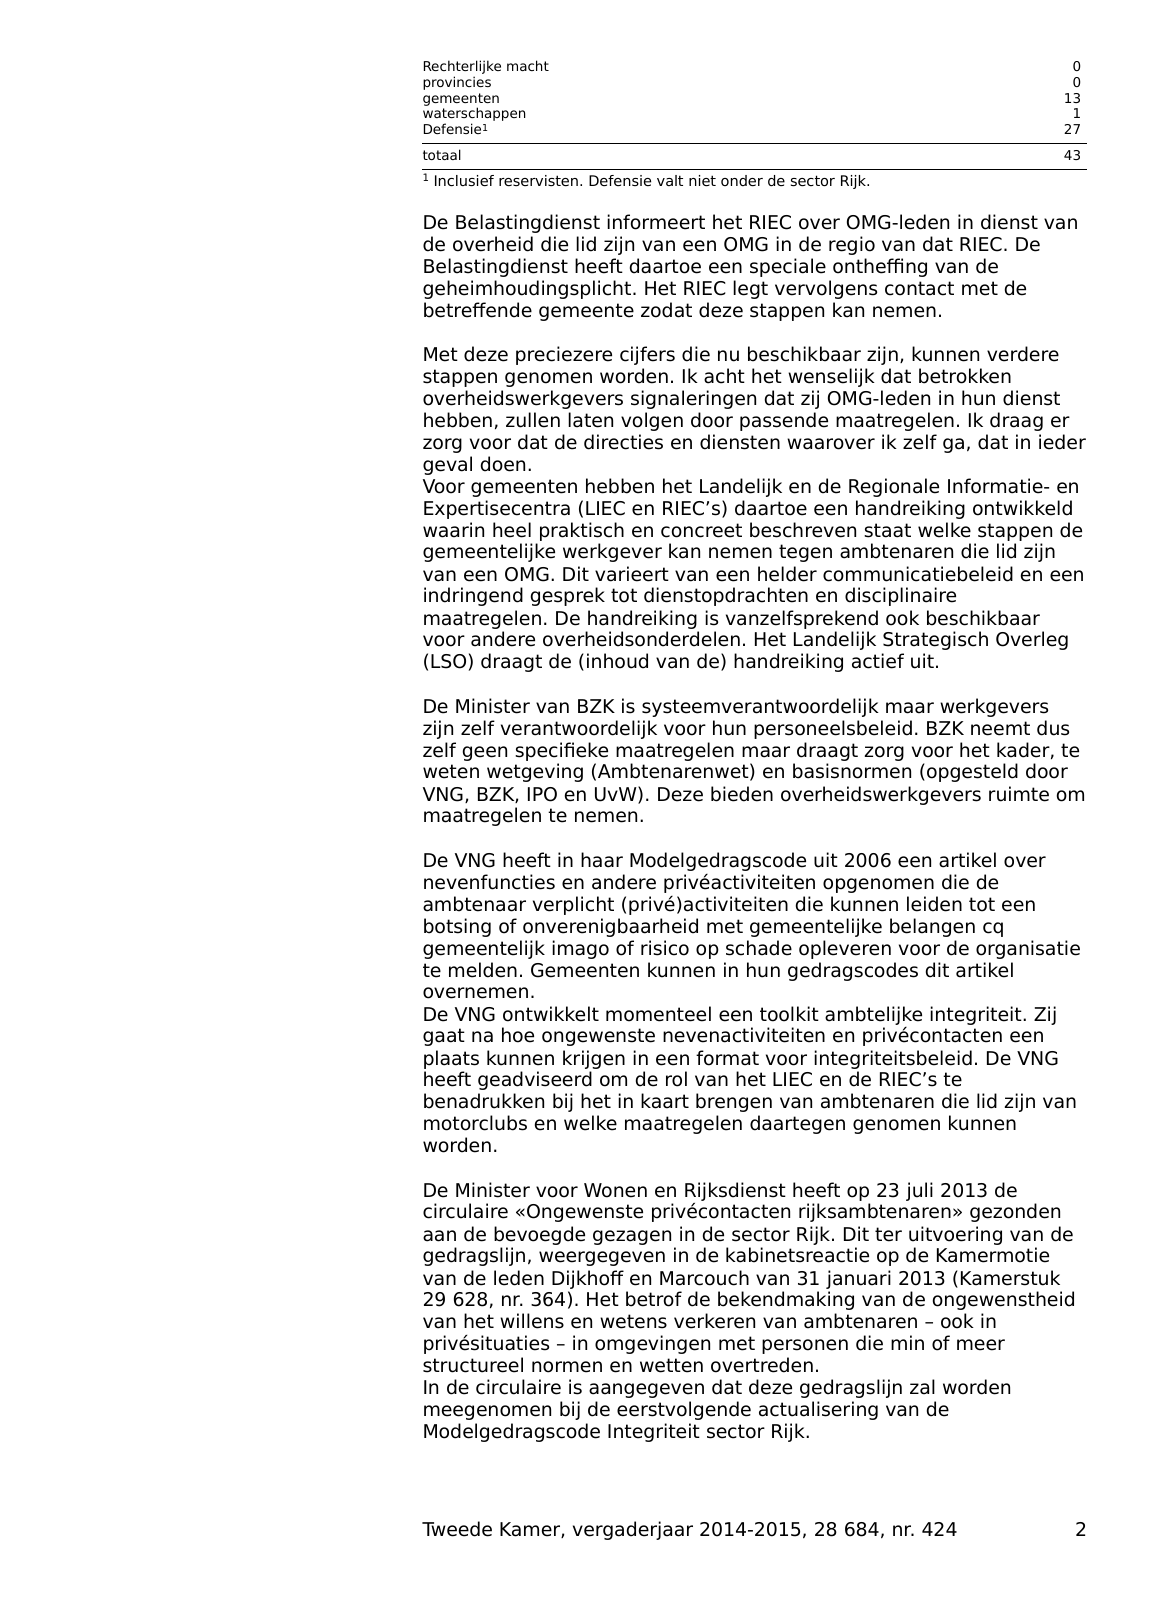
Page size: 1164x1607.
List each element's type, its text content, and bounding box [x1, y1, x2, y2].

text Voor gemeenten hebben het Landelijk en de Regionale Informatie- en Expertisecentra (LIEC en RIEC’s) daartoe een handreiking ontwikkeld waarin heel praktisch en concreet beschreven staat welke stappen de gemeentelijke werkgever kan nemen tegen ambtenaren die lid zijn van een OMG. Dit varieert van een helder communicatiebeleid en een indringend gesprek tot dienstopdrachten en disciplinaire maatregelen. De handreiking is vanzelfsprekend ook beschikbaar voor andere overheidsonderdelen. Het Landelijk Strategisch Overleg (LSO) draagt de (inhoud van de) handreiking actief uit. [422, 476, 1087, 673]
text In de circulaire is aangegeven dat deze gedragslijn zal worden meegenomen bij de eerstvolgende actualisering van de Modelgedragscode Integriteit sector Rijk. [422, 1377, 1087, 1443]
text De Minister van BZK is systeemverantwoordelijk maar werkgevers zijn zelf verantwoordelijk voor hun personeelsbeleid. BZK neemt dus zelf geen specifieke maatregelen maar draagt zorg voor het kader, te weten wetgeving (Ambtenarenwet) en basisnormen (opgesteld door VNG, BZK, IPO en UvW). Deze bieden overheidswerkgevers ruimte om maatregelen te nemen. [422, 696, 1087, 827]
table_cell 13 [806, 91, 1087, 106]
text De Belastingdienst informeert het RIEC over OMG-leden in dienst van de overheid die lid zijn van een OMG in de regio van dat RIEC. De Belastingdienst heeft daartoe een speciale ontheffing van de geheimhoudingsplicht. Het RIEC legt vervolgens contact met de betreffende gemeente zodat deze stappen kan nemen. [422, 212, 1087, 321]
text Met deze preciezere cijfers die nu beschikbaar zijn, kunnen verdere stappen genomen worden. Ik acht het wenselijk dat betrokken overheidswerkgevers signaleringen dat zij OMG-leden in hun dienst hebben, zullen laten volgen door passende maatregelen. Ik draag er zorg voor dat de directies en diensten waarover ik zelf ga, dat in ieder geval doen. [422, 344, 1087, 476]
table_cell Defensie1 [422, 122, 806, 142]
text De Minister voor Wonen en Rijksdienst heeft op 23 juli 2013 de circulaire «Ongewenste privécontacten rijksambtenaren» gezonden aan de bevoegde gezagen in de sector Rijk. Dit ter uitvoering van de gedragslijn, weergegeven in de kabinetsreactie op de Kamermotie van de leden Dijkhoff en Marcouch van 31 januari 2013 (Kamerstuk 29 628, nr. 364). Het betrof de bekendmaking van de ongewenstheid van het willens en wetens verkeren van ambtenaren – ook in privésituaties – in omgevingen met personen die min of meer structureel normen en wetten overtreden. [422, 1179, 1087, 1377]
table_cell waterschappen [422, 106, 806, 122]
table_cell 1 Inclusief reservisten. Defensie valt niet onder de sector Rijk. [422, 170, 1087, 189]
table_cell 0 [806, 75, 1087, 91]
text De VNG ontwikkelt momenteel een toolkit ambtelijke integriteit. Zij gaat na hoe ongewenste nevenactiviteiten en privécontacten een plaats kunnen krijgen in een format voor integriteitsbeleid. De VNG heeft geadviseerd om de rol van het LIEC en de RIEC’s te benadrukken bij het in kaart brengen van ambtenaren die lid zijn van motorclubs en welke maatregelen daartegen genomen kunnen worden. [422, 1003, 1087, 1157]
table_cell gemeenten [422, 91, 806, 106]
table_cell 27 [806, 122, 1087, 142]
table_cell 1 [806, 106, 1087, 122]
table_cell totaal [422, 144, 806, 168]
table_cell 43 [806, 144, 1087, 168]
table_cell 0 [806, 59, 1087, 75]
table_cell Rechterlijke macht [422, 59, 806, 75]
table_cell provincies [422, 75, 806, 91]
text De VNG heeft in haar Modelgedragscode uit 2006 een artikel over nevenfuncties en andere privéactiviteiten opgenomen die de ambtenaar verplicht (privé)activiteiten die kunnen leiden tot een botsing of onverenigbaarheid met gemeentelijke belangen cq gemeentelijk imago of risico op schade opleveren voor de organisatie te melden. Gemeenten kunnen in hun gedragscodes dit artikel overnemen. [422, 849, 1087, 1003]
